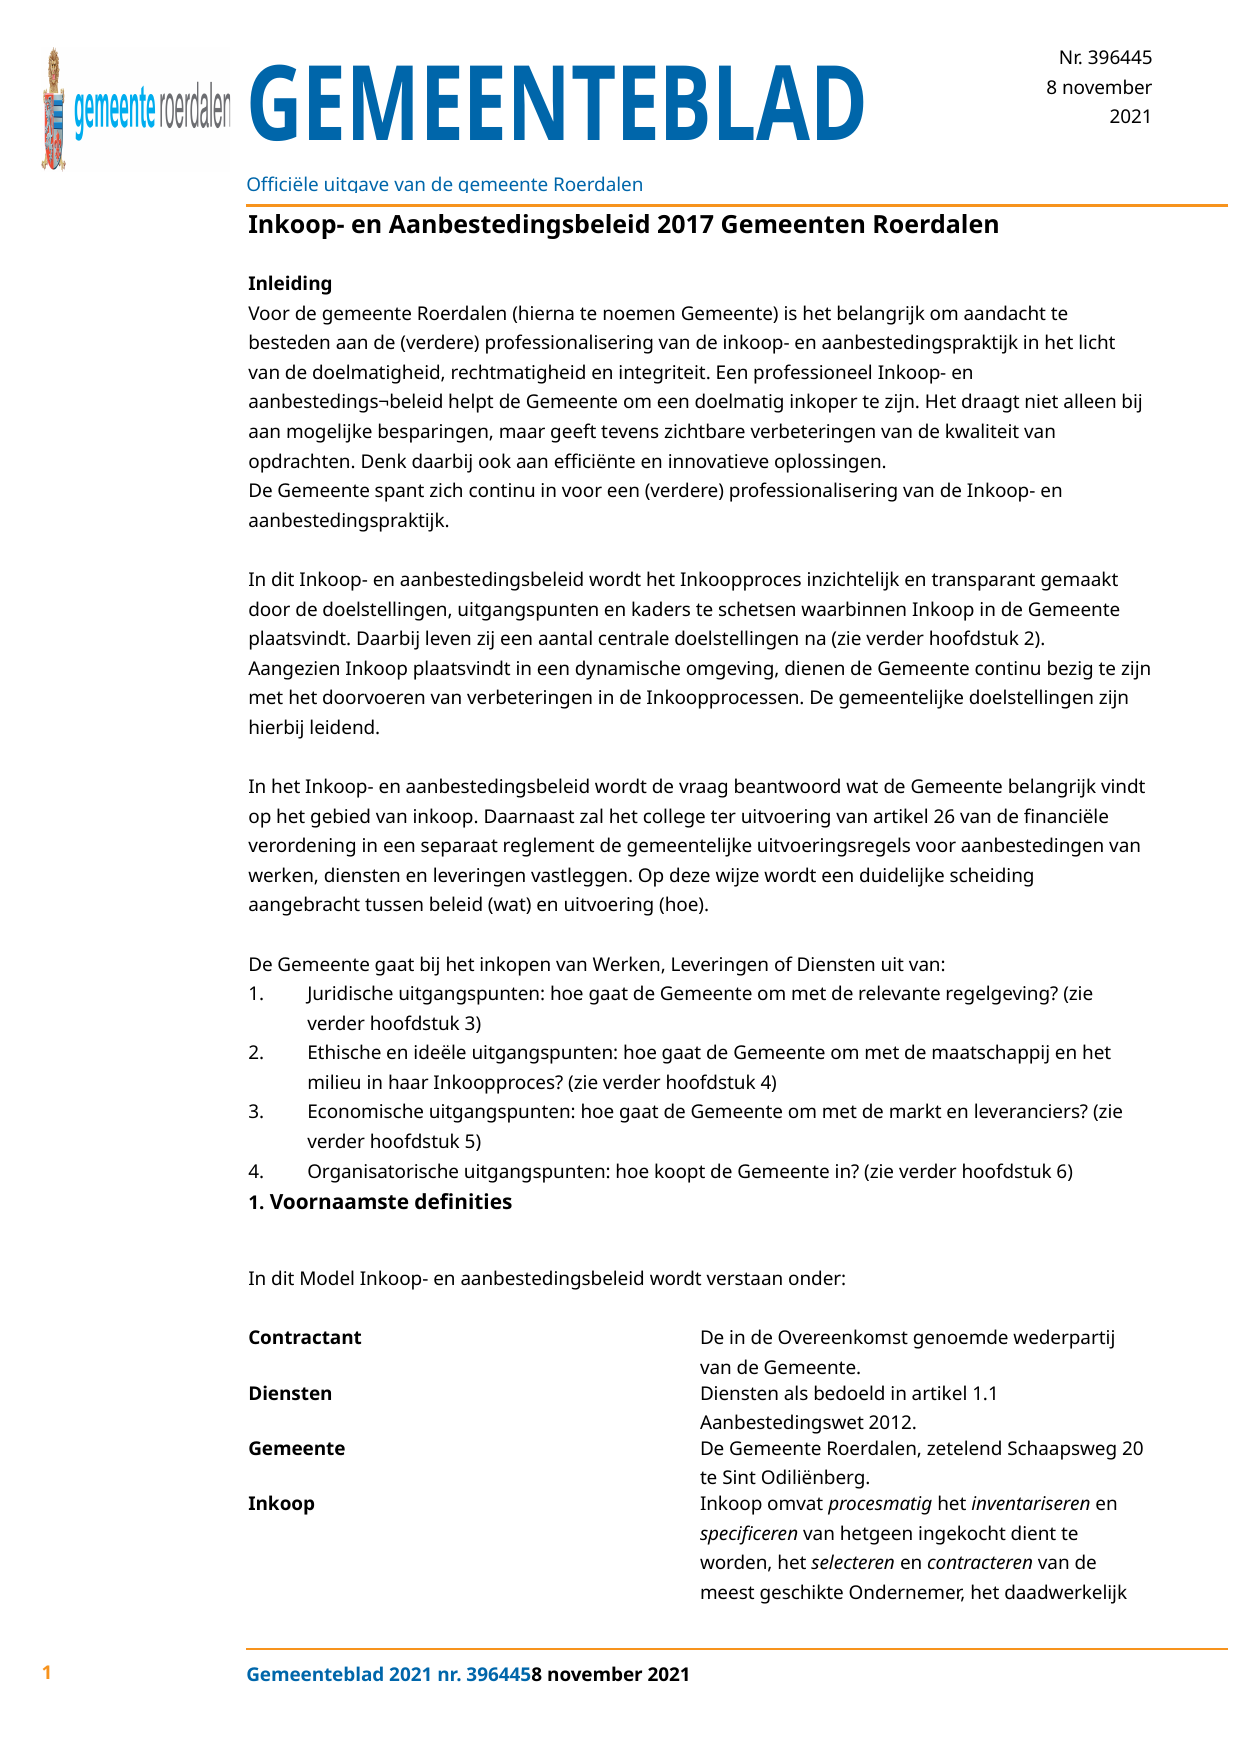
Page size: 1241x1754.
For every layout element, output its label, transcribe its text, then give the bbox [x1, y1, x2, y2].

list Ethische en ideële uitgangspunten: hoe gaat de Gemeente om met de maatschappij en het milieu in haar Inkoopproces? (zie verder hoofdstuk 4) [248, 1039, 1152, 1095]
table_cell Diensten [248, 1380, 700, 1435]
text In het Inkoop- en aanbestedingsbeleid wordt de vraag beantwoord wat de Gemeente belangrijk vindt op het gebied van inkoop. Daarnaast zal het college ter uitvoering van artikel 26 van de financiële verordening in een separaat reglement de gemeentelijke uitvoeringsregels voor aanbestedingen van werken, diensten en leveringen vastleggen. Op deze wijze wordt een duidelijke scheiding aangebracht tussen beleid (wat) en uitvoering (hoe). [248, 773, 1152, 917]
picture [41, 47, 231, 172]
table_header De in de Overeenkomst genoemde wederpartij van de Gemeente. [700, 1324, 1152, 1380]
text Aangezien Inkoop plaatsvindt in een dynamische omgeving, dienen de Gemeente continu bezig te zijn met het doorvoeren van verbeteringen in de Inkoopprocessen. De gemeentelijke doelstellingen zijn hierbij leidend. [248, 655, 1152, 740]
text Inkoop- en Aanbestedingsbeleid 2017 Gemeenten Roerdalen [248, 207, 1152, 241]
list Juridische uitgangspunten: hoe gaat de Gemeente om met de relevante regelgeving? (zie verder hoofdstuk 3) [248, 980, 1152, 1036]
text De Gemeente spant zich continu in voor een (verdere) professionalisering van de Inkoop- en aanbestedingspraktijk. [248, 477, 1152, 533]
table_cell Diensten als bedoeld in artikel 1.1 Aanbestedingswet 2012. [700, 1380, 1152, 1435]
text In dit Model Inkoop- en aanbestedingsbeleid wordt verstaan onder: [248, 1265, 1152, 1291]
text Inleiding [248, 270, 1152, 296]
table_cell De Gemeente Roerdalen, zetelend Schaapsweg 20 te Sint Odiliënberg. [700, 1435, 1152, 1490]
table_header Contractant [248, 1324, 700, 1380]
text In dit Inkoop- en aanbestedingsbeleid wordt het Inkoopproces inzichtelijk en transparant gemaakt door de doelstellingen, uitgangspunten en kaders te schetsen waarbinnen Inkoop in de Gemeente plaatsvindt. Daarbij leven zij een aantal centrale doelstellingen na (zie verder hoofdstuk 2). [248, 566, 1152, 651]
text De Gemeente gaat bij het inkopen van Werken, Leveringen of Diensten uit van: [248, 951, 1152, 976]
list Economische uitgangspunten: hoe gaat de Gemeente om met de markt en leveranciers? (zie verder hoofdstuk 5) [248, 1099, 1152, 1154]
table_cell Inkoop omvat procesmatig het inventariseren en specificeren van hetgeen ingekocht dient te worden, het selecteren en contracteren van de meest geschikte Ondernemer, het daadwerkelijk [700, 1490, 1152, 1605]
table_cell Inkoop [248, 1490, 700, 1605]
text Voor de gemeente Roerdalen (hierna te noemen Gemeente) is het belangrijk om aandacht te besteden aan de (verdere) professionalisering van de inkoop- en aanbestedingspraktijk in het licht van de doelmatigheid, rechtmatigheid en integriteit. Een professioneel Inkoop- en aanbestedings¬beleid helpt de Gemeente om een doelmatig inkoper te zijn. Het draagt niet alleen bij aan mogelijke besparingen, maar geeft tevens zichtbare verbeteringen van de kwaliteit van opdrachten. Denk daarbij ook aan efficiënte en innovatieve oplossingen. [248, 300, 1152, 473]
text 1. Voornaamste definities [248, 1187, 1152, 1216]
table_cell Gemeente [248, 1435, 700, 1490]
list Organisatorische uitgangspunten: hoe koopt de Gemeente in? (zie verder hoofdstuk 6) [248, 1158, 1152, 1183]
